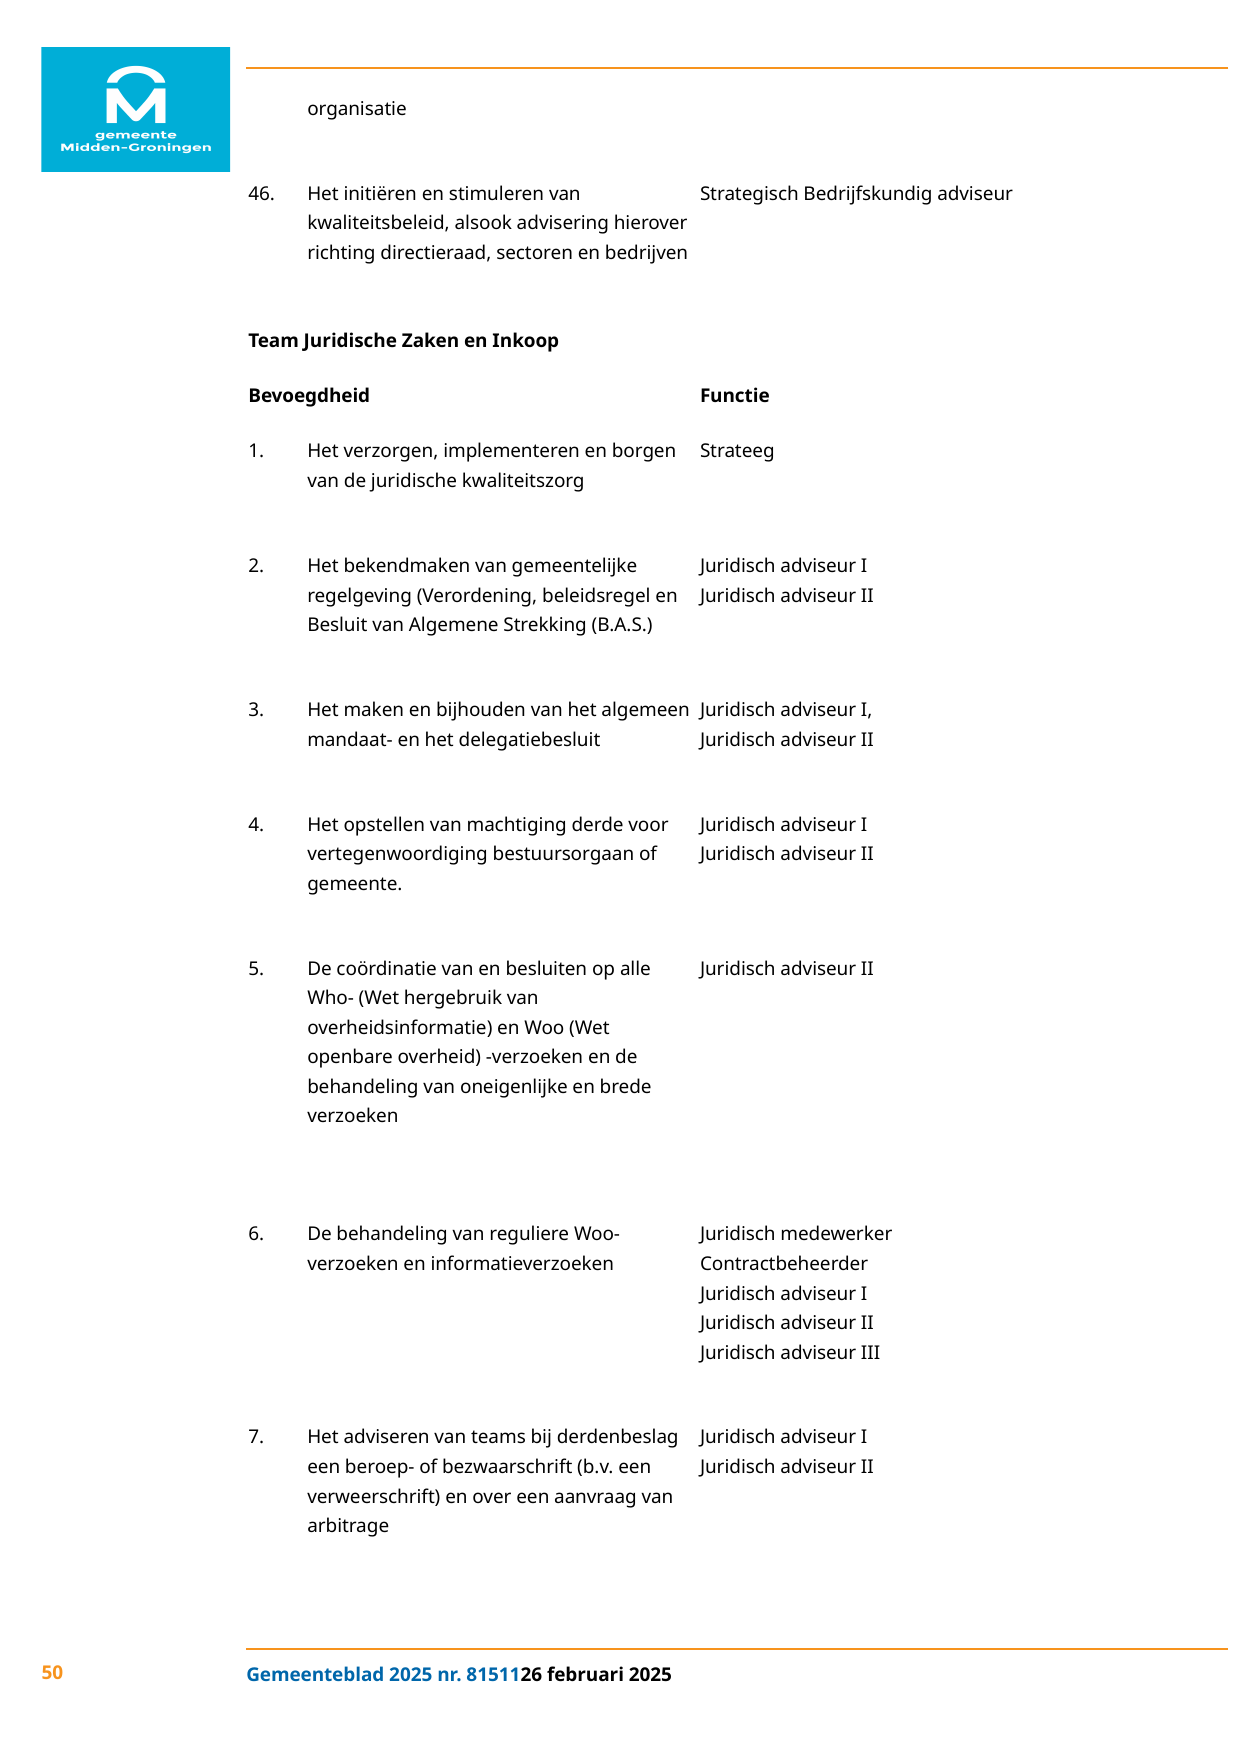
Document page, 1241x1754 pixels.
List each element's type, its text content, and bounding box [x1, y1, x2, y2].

table_cell Het opstellen van machtiging derde voor vertegenwoordiging bestuursorgaan of gemeente. [248, 781, 700, 925]
table_cell [248, 1568, 700, 1593]
table_cell Het verzorgen, implementeren en borgen van de juridische kwaliteitszorg [248, 408, 700, 523]
picture [107, 89, 165, 122]
table_cell Strateeg [700, 408, 1152, 523]
table_cell Het adviseren van teams bij derdenbeslag een beroep- of bezwaarschrift (b.v. een verweerschrift) en over een aanvraag van arbitrage [248, 1394, 700, 1568]
table_cell [700, 1568, 1152, 1593]
table_cell Juridisch adviseur I Juridisch adviseur II [700, 523, 1152, 667]
text Team Juridische Zaken en Inkoop [248, 327, 1152, 353]
table_cell Juridisch adviseur I, Juridisch adviseur II [700, 667, 1152, 781]
table_cell Het maken en bijhouden van het algemeen mandaat- en het delegatiebesluit [248, 667, 700, 781]
table_cell organisatie [248, 95, 700, 150]
table_cell [700, 95, 1152, 150]
picture [108, 66, 164, 82]
table_cell Strategisch Bedrijfskundig adviseur [700, 150, 1152, 294]
table_header Juridisch medewerker Contractbeheerder Juridisch adviseur I Juridisch adviseur II Juridisch adviseur III [700, 1191, 1152, 1394]
table_cell Juridisch adviseur II [700, 925, 1152, 1158]
table_header Bevoegdheid [248, 383, 700, 408]
table_header Functie [700, 383, 1152, 408]
picture [184, 146, 190, 153]
table_cell Juridisch adviseur I Juridisch adviseur II [700, 781, 1152, 925]
table_cell Het bekendmaken van gemeentelijke regelgeving (Verordening, beleidsregel en Besluit van Algemene Strekking (B.A.S.) [248, 523, 700, 667]
table_cell Het initiëren en stimuleren van kwaliteitsbeleid, alsook advisering hierover richting directieraad, sectoren en bedrijven [248, 150, 700, 294]
table_header De behandeling van reguliere Woo-verzoeken en informatieverzoeken [248, 1191, 700, 1394]
table_cell De coördinatie van en besluiten op alle Who- (Wet hergebruik van overheidsinformatie) en Woo (Wet openbare overheid) -verzoeken en de behandeling van oneigenlijke en brede verzoeken [248, 925, 700, 1158]
table_cell Juridisch adviseur I Juridisch adviseur II [700, 1394, 1152, 1568]
